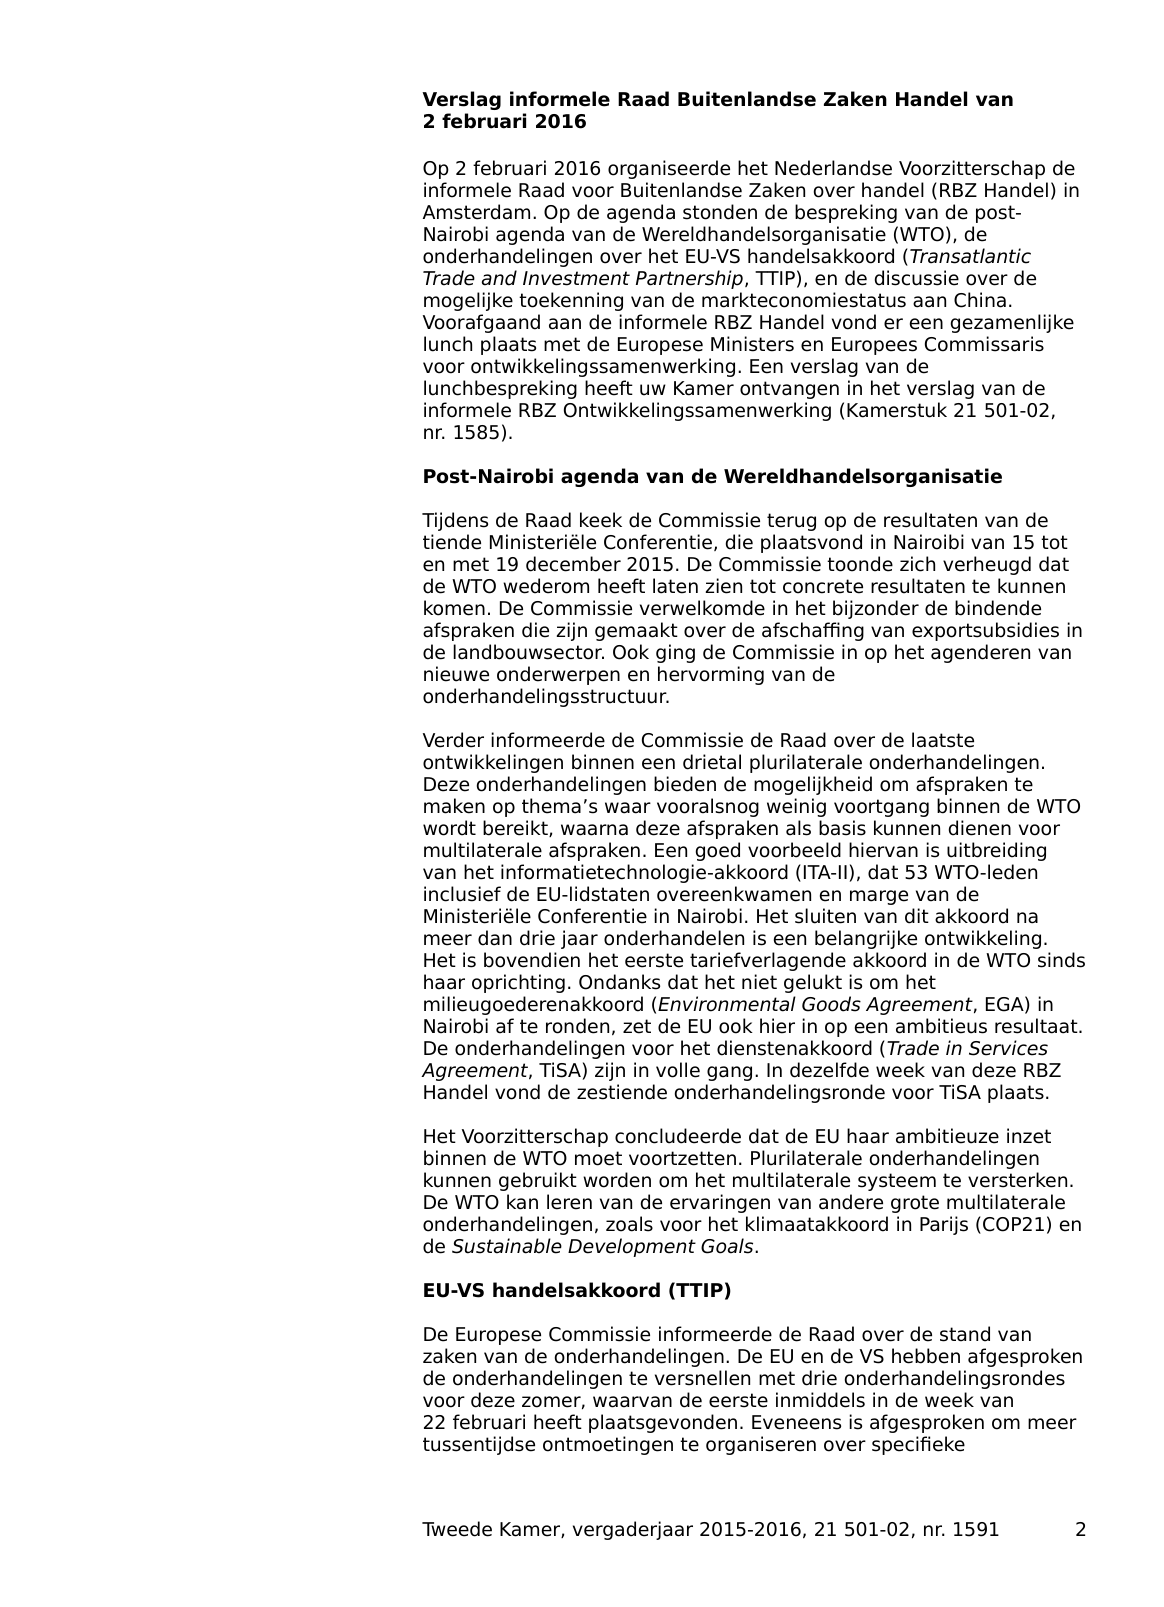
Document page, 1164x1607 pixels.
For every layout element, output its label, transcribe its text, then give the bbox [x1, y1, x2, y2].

text Het Voorzitterschap concludeerde dat de EU haar ambitieuze inzet binnen de WTO moet voortzetten. Plurilaterale onderhandelingen kunnen gebruikt worden om het multilaterale systeem te versterken. De WTO kan leren van de ervaringen van andere grote multilaterale onderhandelingen, zoals voor het klimaatakkoord in Parijs (COP21) en de Sustainable Development Goals. [422, 1126, 1087, 1258]
text Verder informeerde de Commissie de Raad over de laatste ontwikkelingen binnen een drietal plurilaterale onderhandelingen. Deze onderhandelingen bieden de mogelijkheid om afspraken te maken op thema’s waar vooralsnog weinig voortgang binnen de WTO wordt bereikt, waarna deze afspraken als basis kunnen dienen voor multilaterale afspraken. Een goed voorbeeld hiervan is uitbreiding van het informatietechnologie-akkoord (ITA-II), dat 53 WTO-leden inclusief de EU-lidstaten overeenkwamen en marge van de Ministeriële Conferentie in Nairobi. Het sluiten van dit akkoord na meer dan drie jaar onderhandelen is een belangrijke ontwikkeling. Het is bovendien het eerste tariefverlagende akkoord in de WTO sinds haar oprichting. Ondanks dat het niet gelukt is om het milieugoederenakkoord (Environmental Goods Agreement, EGA) in Nairobi af te ronden, zet de EU ook hier in op een ambitieus resultaat. De onderhandelingen voor het dienstenakkoord (Trade in Services Agreement, TiSA) zijn in volle gang. In dezelfde week van deze RBZ Handel vond de zestiende onderhandelingsronde voor TiSA plaats. [422, 730, 1087, 1104]
subtitle Verslag informele Raad Buitenlandse Zaken Handel van 2 februari 2016 [422, 89, 1087, 133]
text Tijdens de Raad keek de Commissie terug op de resultaten van de tiende Ministeriële Conferentie, die plaatsvond in Nairoibi van 15 tot en met 19 december 2015. De Commissie toonde zich verheugd dat de WTO wederom heeft laten zien tot concrete resultaten te kunnen komen. De Commissie verwelkomde in het bijzonder de bindende afspraken die zijn gemaakt over de afschaffing van exportsubsidies in de landbouwsector. Ook ging de Commissie in op het agenderen van nieuwe onderwerpen en hervorming van de onderhandelingsstructuur. [422, 510, 1087, 708]
text Op 2 februari 2016 organiseerde het Nederlandse Voorzitterschap de informele Raad voor Buitenlandse Zaken over handel (RBZ Handel) in Amsterdam. Op de agenda stonden de bespreking van de post-Nairobi agenda van de Wereldhandelsorganisatie (WTO), de onderhandelingen over het EU-VS handelsakkoord (Transatlantic Trade and Investment Partnership, TTIP), en de discussie over de mogelijke toekenning van de markteconomiestatus aan China. Voorafgaand aan de informele RBZ Handel vond er een gezamenlijke lunch plaats met de Europese Ministers en Europees Commissaris voor ontwikkelingssamenwerking. Een verslag van de lunchbespreking heeft uw Kamer ontvangen in het verslag van de informele RBZ Ontwikkelingssamenwerking (Kamerstuk 21 501-02, nr. 1585). [422, 158, 1087, 444]
subtitle EU-VS handelsakkoord (TTIP) [422, 1280, 1087, 1302]
text De Europese Commissie informeerde de Raad over de stand van zaken van de onderhandelingen. De EU en de VS hebben afgesproken de onderhandelingen te versnellen met drie onderhandelingsrondes voor deze zomer, waarvan de eerste inmiddels in de week van 22 februari heeft plaatsgevonden. Eveneens is afgesproken om meer tussentijdse ontmoetingen te organiseren over specifieke [422, 1324, 1087, 1456]
subtitle Post-Nairobi agenda van de Wereldhandelsorganisatie [422, 466, 1087, 488]
